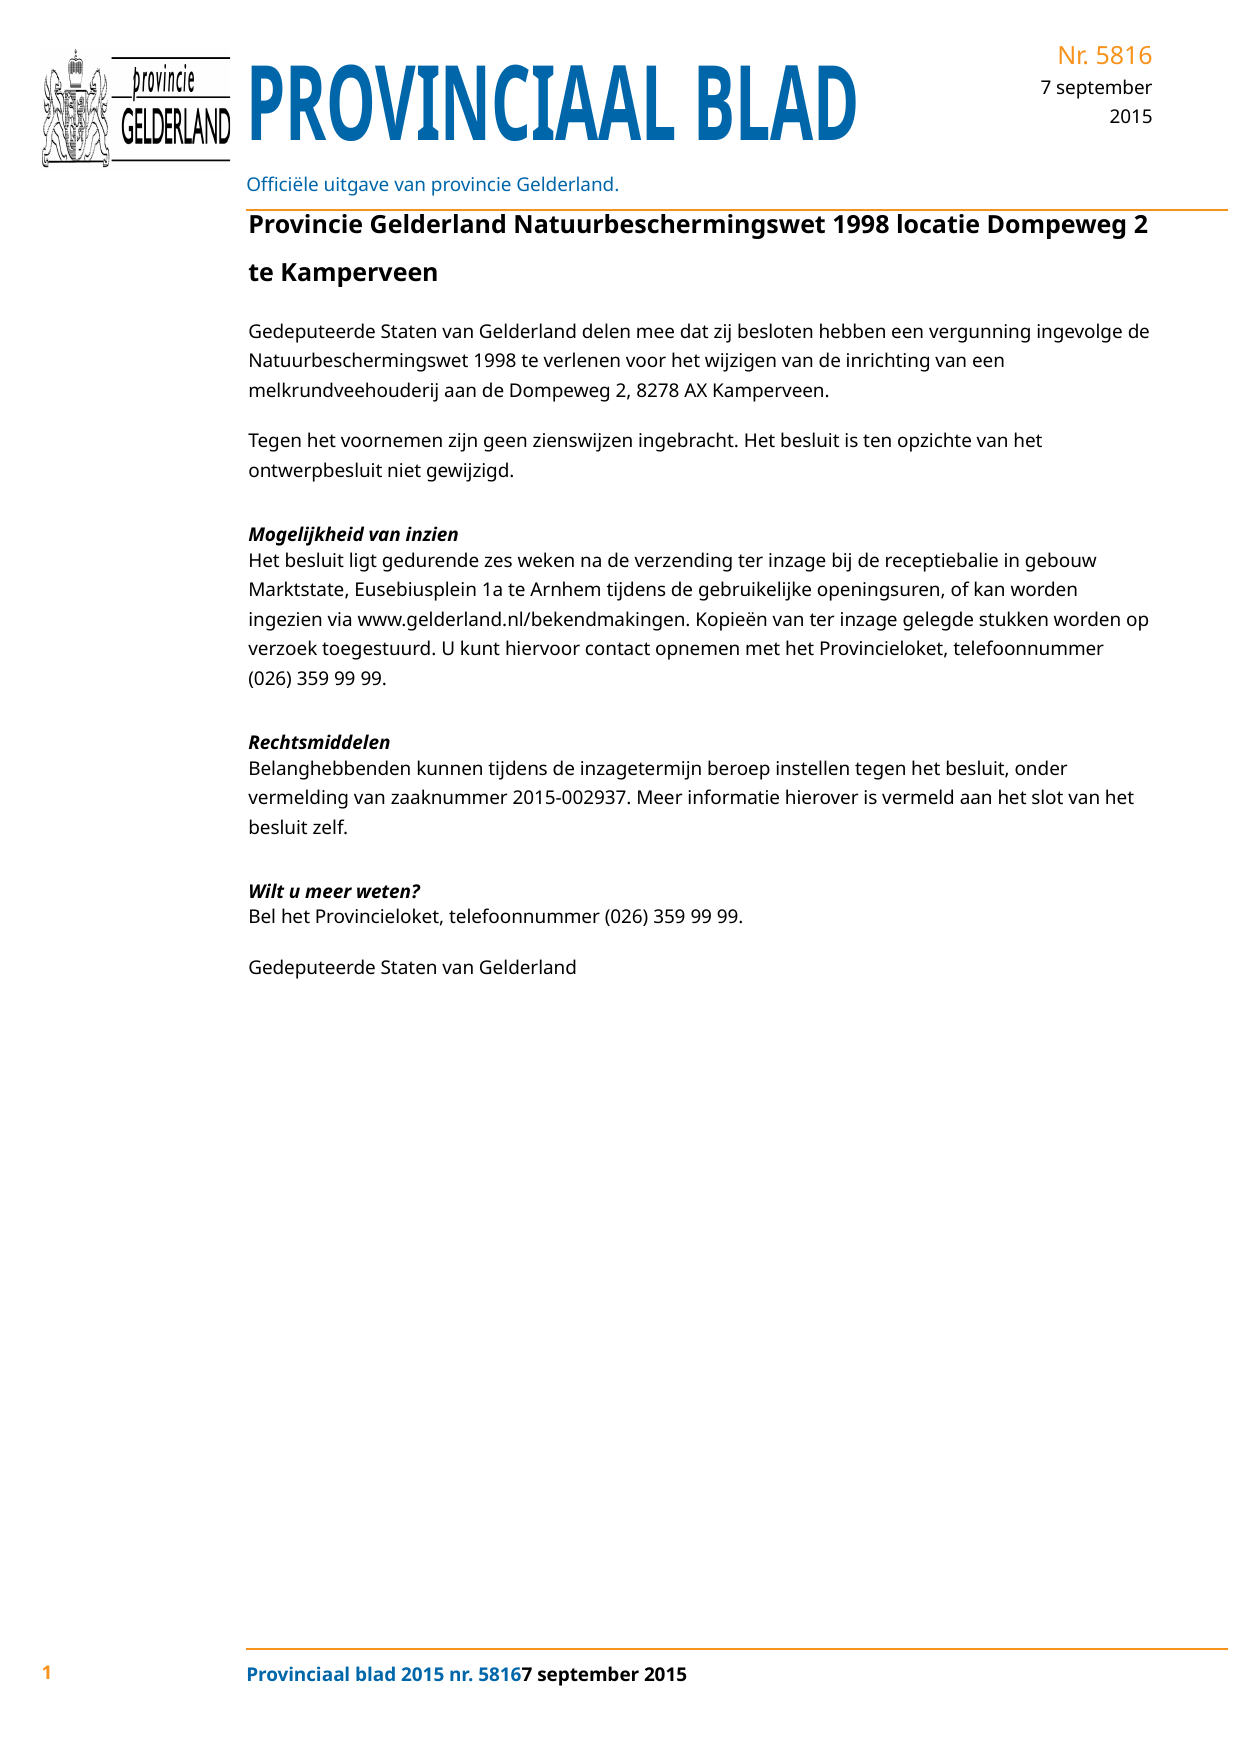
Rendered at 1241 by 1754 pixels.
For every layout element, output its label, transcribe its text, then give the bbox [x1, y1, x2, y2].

text Tegen het voornemen zijn geen zienswijzen ingebracht. Het besluit is ten opzichte van het ontwerpbesluit niet gewijzigd. [248, 427, 1152, 483]
text Wilt u meer weten? [248, 878, 1152, 904]
text Bel het Provincieloket, telefoonnummer (026) 359 99 99. [248, 904, 1152, 929]
text Mogelijkheid van inzien [248, 521, 1152, 547]
text Gedeputeerde Staten van Gelderland delen mee dat zij besloten hebben een vergunning ingevolge de Natuurbeschermingswet 1998 te verlenen voor het wijzigen van de inrichting van een melkrundveehouderij aan de Dompeweg 2, 8278 AX Kamperveen. [248, 318, 1152, 403]
text Rechtsmiddelen [248, 729, 1152, 755]
text Gedeputeerde Staten van Gelderland [248, 954, 1152, 980]
text Belanghebbenden kunnen tijdens de inzagetermijn beroep instellen tegen het besluit, onder vermelding van zaaknummer 2015-002937. Meer informatie hierover is vermeld aan het slot van het besluit zelf. [248, 755, 1152, 840]
text Het besluit ligt gedurende zes weken na de verzending ter inzage bij de receptiebalie in gebouw Marktstate, Eusebiusplein 1a te Arnhem tijdens de gebruikelijke openingsuren, of kan worden ingezien via www.gelderland.nl/bekendmakingen. Kopieën van ter inzage gelegde stukken worden op verzoek toegestuurd. U kunt hiervoor contact opnemen met het Provincieloket, telefoonnummer (026) 359 99 99. [248, 547, 1152, 691]
text Provincie Gelderland Natuurbeschermingswet 1998 locatie Dompeweg 2 te Kamperveen [248, 211, 1152, 288]
picture [41, 47, 231, 172]
